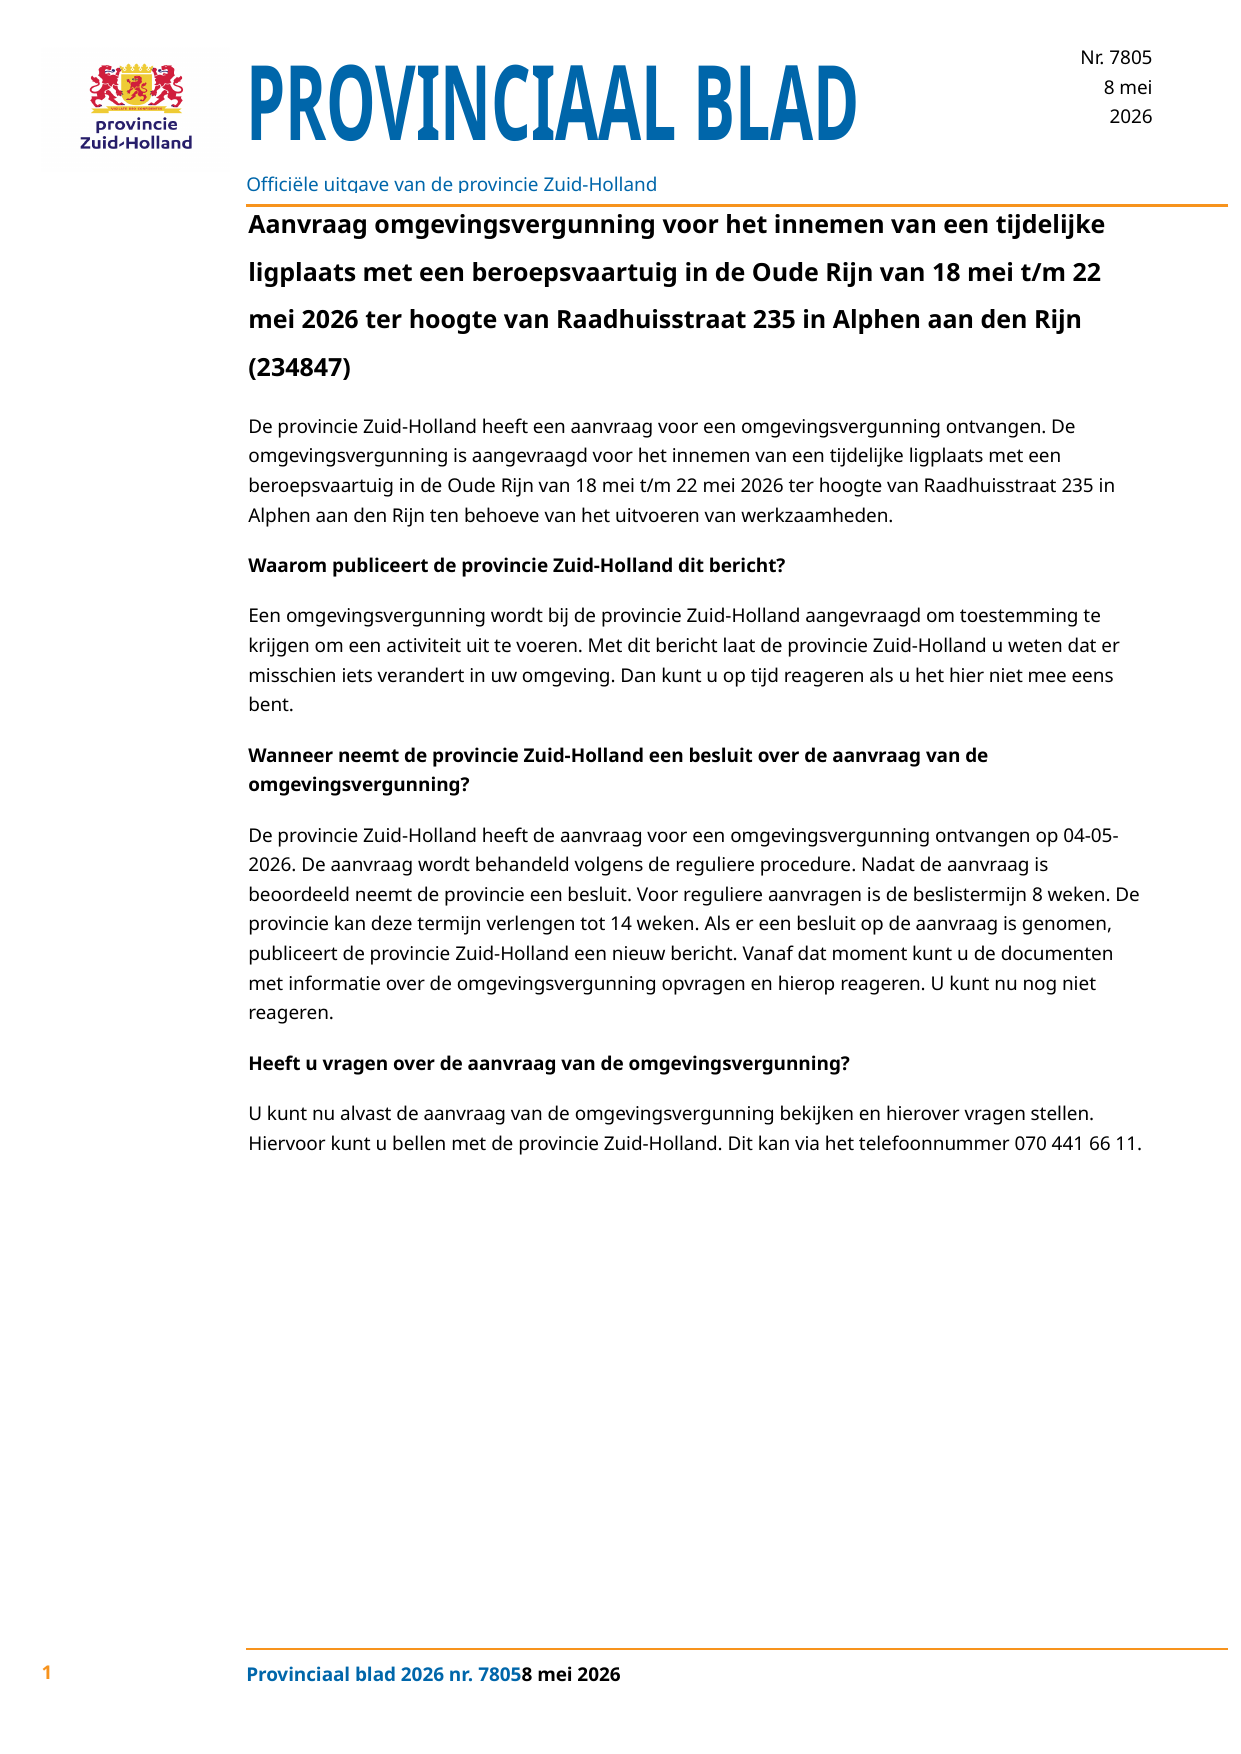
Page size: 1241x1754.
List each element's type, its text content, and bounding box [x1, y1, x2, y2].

text De provincie Zuid-Holland heeft een aanvraag voor een omgevingsvergunning ontvangen. De omgevingsvergunning is aangevraagd voor het innemen van een tijdelijke ligplaats met een beroepsvaartuig in de Oude Rijn van 18 mei t/m 22 mei 2026 ter hoogte van Raadhuisstraat 235 in Alphen aan den Rijn ten behoeve van het uitvoeren van werkzaamheden. [248, 413, 1152, 528]
text Wanneer neemt de provincie Zuid-Holland een besluit over de aanvraag van de omgevingsvergunning? [248, 742, 1152, 797]
text Waarom publiceert de provincie Zuid-Holland dit bericht? [248, 552, 1152, 578]
text De provincie Zuid-Holland heeft de aanvraag voor een omgevingsvergunning ontvangen op 04-05-2026. De aanvraag wordt behandeld volgens de reguliere procedure. Nadat de aanvraag is beoordeeld neemt de provincie een besluit. Voor reguliere aanvragen is de beslistermijn 8 weken. De provincie kan deze termijn verlengen tot 14 weken. Als er een besluit op de aanvraag is genomen, publiceert de provincie Zuid-Holland een nieuw bericht. Vanaf dat moment kunt u de documenten met informatie over de omgevingsvergunning opvragen en hierop reageren. U kunt nu nog niet reageren. [248, 822, 1152, 1025]
text Heeft u vragen over de aanvraag van de omgevingsvergunning? [248, 1050, 1152, 1076]
text U kunt nu alvast de aanvraag van de omgevingsvergunning bekijken en hierover vragen stellen. Hiervoor kunt u bellen met de provincie Zuid-Holland. Dit kan via het telefoonnummer 070 441 66 11. [248, 1100, 1152, 1156]
picture [41, 47, 231, 172]
text Een omgevingsvergunning wordt bij de provincie Zuid-Holland aangevraagd om toestemming te krijgen om een activiteit uit te voeren. Met dit bericht laat de provincie Zuid-Holland u weten dat er misschien iets verandert in uw omgeving. Dan kunt u op tijd reageren als u het hier niet mee eens bent. [248, 603, 1152, 717]
text Aanvraag omgevingsvergunning voor het innemen van een tijdelijke ligplaats met een beroepsvaartuig in de Oude Rijn van 18 mei t/m 22 mei 2026 ter hoogte van Raadhuisstraat 235 in Alphen aan den Rijn (234847) [248, 207, 1152, 384]
